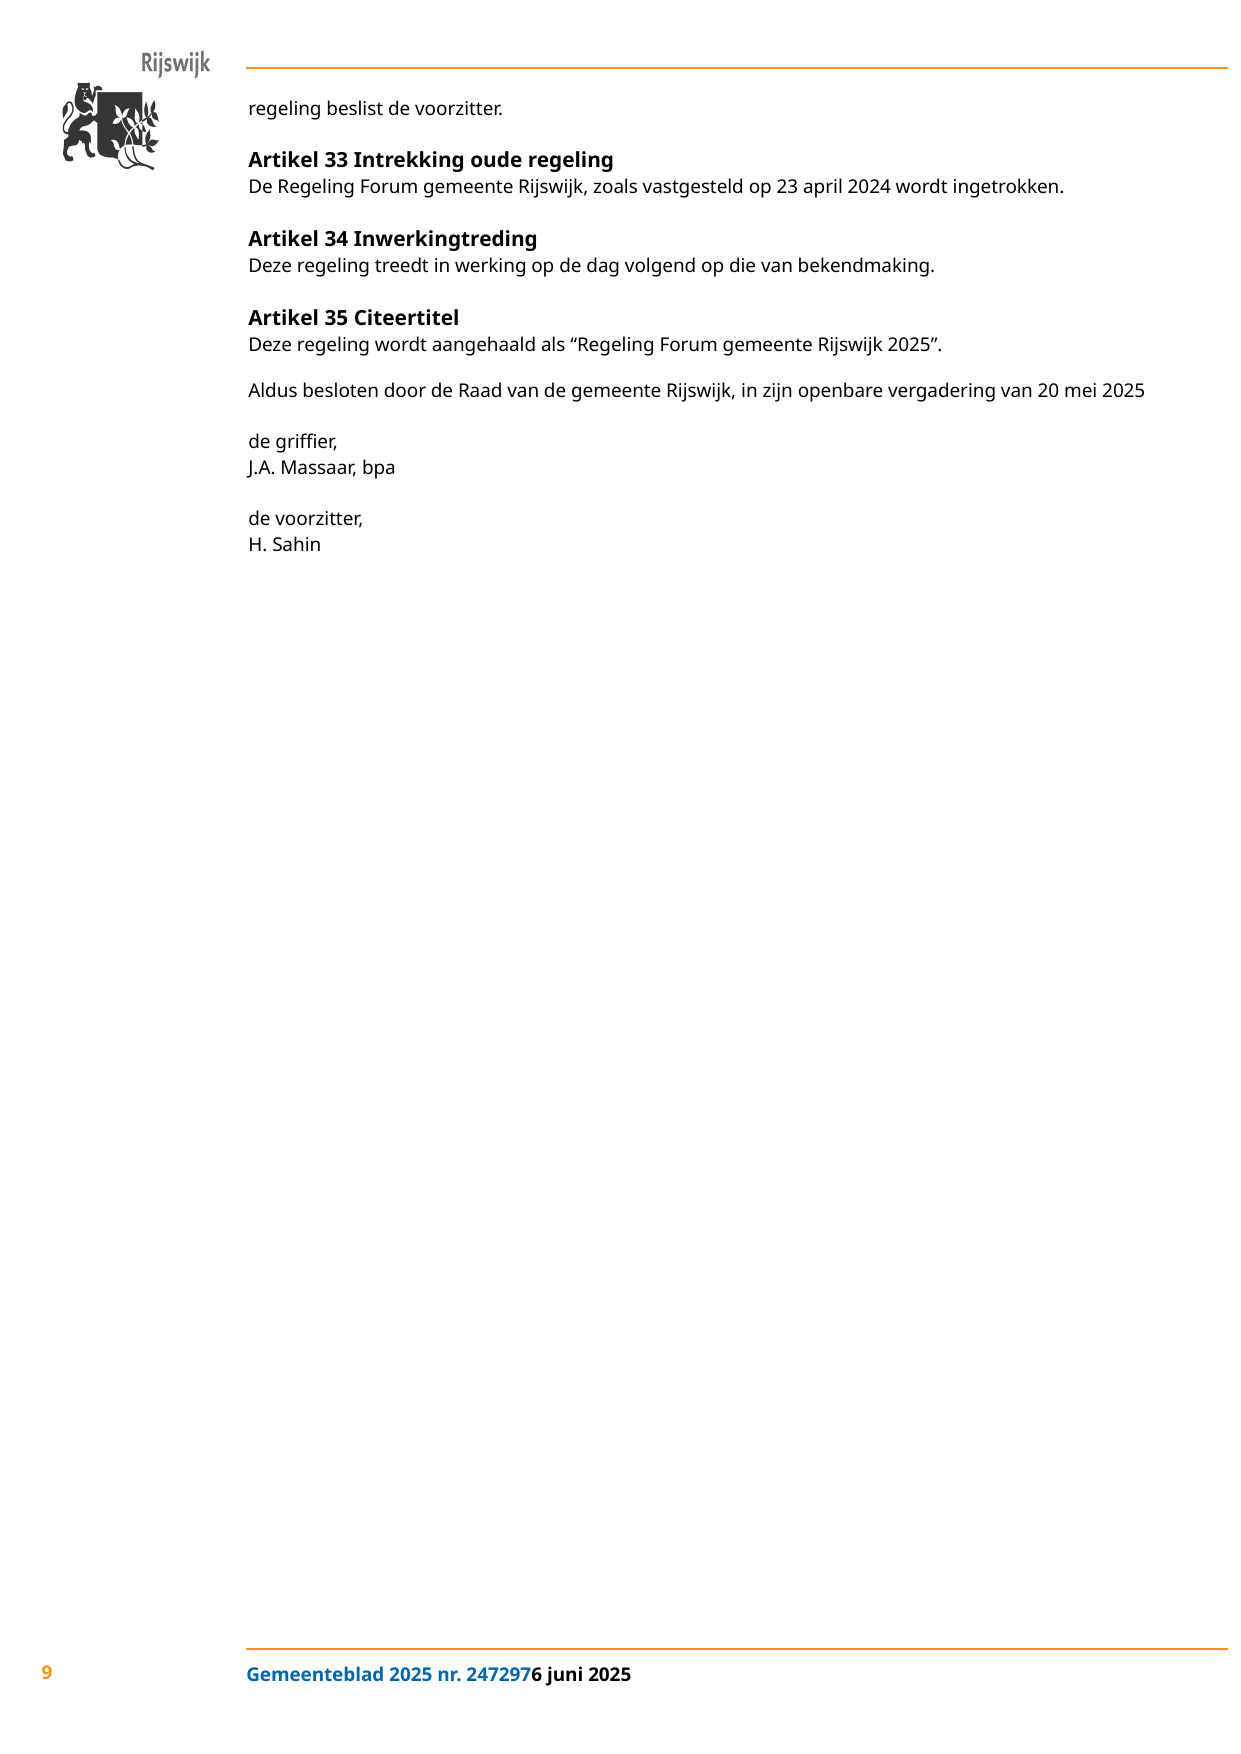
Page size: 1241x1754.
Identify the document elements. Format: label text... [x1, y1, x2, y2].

text Deze regeling treedt in werking op de dag volgend op die van bekendmaking. [248, 252, 1152, 278]
text H. Sahin [248, 531, 1152, 557]
text J.A. Massaar, bpa [248, 454, 1152, 480]
text regeling beslist de voorzitter. [248, 95, 1152, 121]
text De Regeling Forum gemeente Rijswijk, zoals vastgesteld op 23 april 2024 wordt ingetrokken. [248, 174, 1152, 199]
text Aldus besloten door de Raad van de gemeente Rijswijk, in zijn openbare vergadering van 20 mei 2025 [248, 377, 1152, 403]
text de griffier, [248, 428, 1152, 454]
text Artikel 35 Citeertitel [248, 303, 1152, 331]
text Artikel 33 Intrekking oude regeling [248, 145, 1152, 174]
text Artikel 34 Inwerkingtreding [248, 224, 1152, 252]
text Deze regeling wordt aangehaald als “Regeling Forum gemeente Rijswijk 2025”. [248, 331, 1152, 357]
text de voorzitter, [248, 506, 1152, 531]
picture [41, 47, 231, 172]
